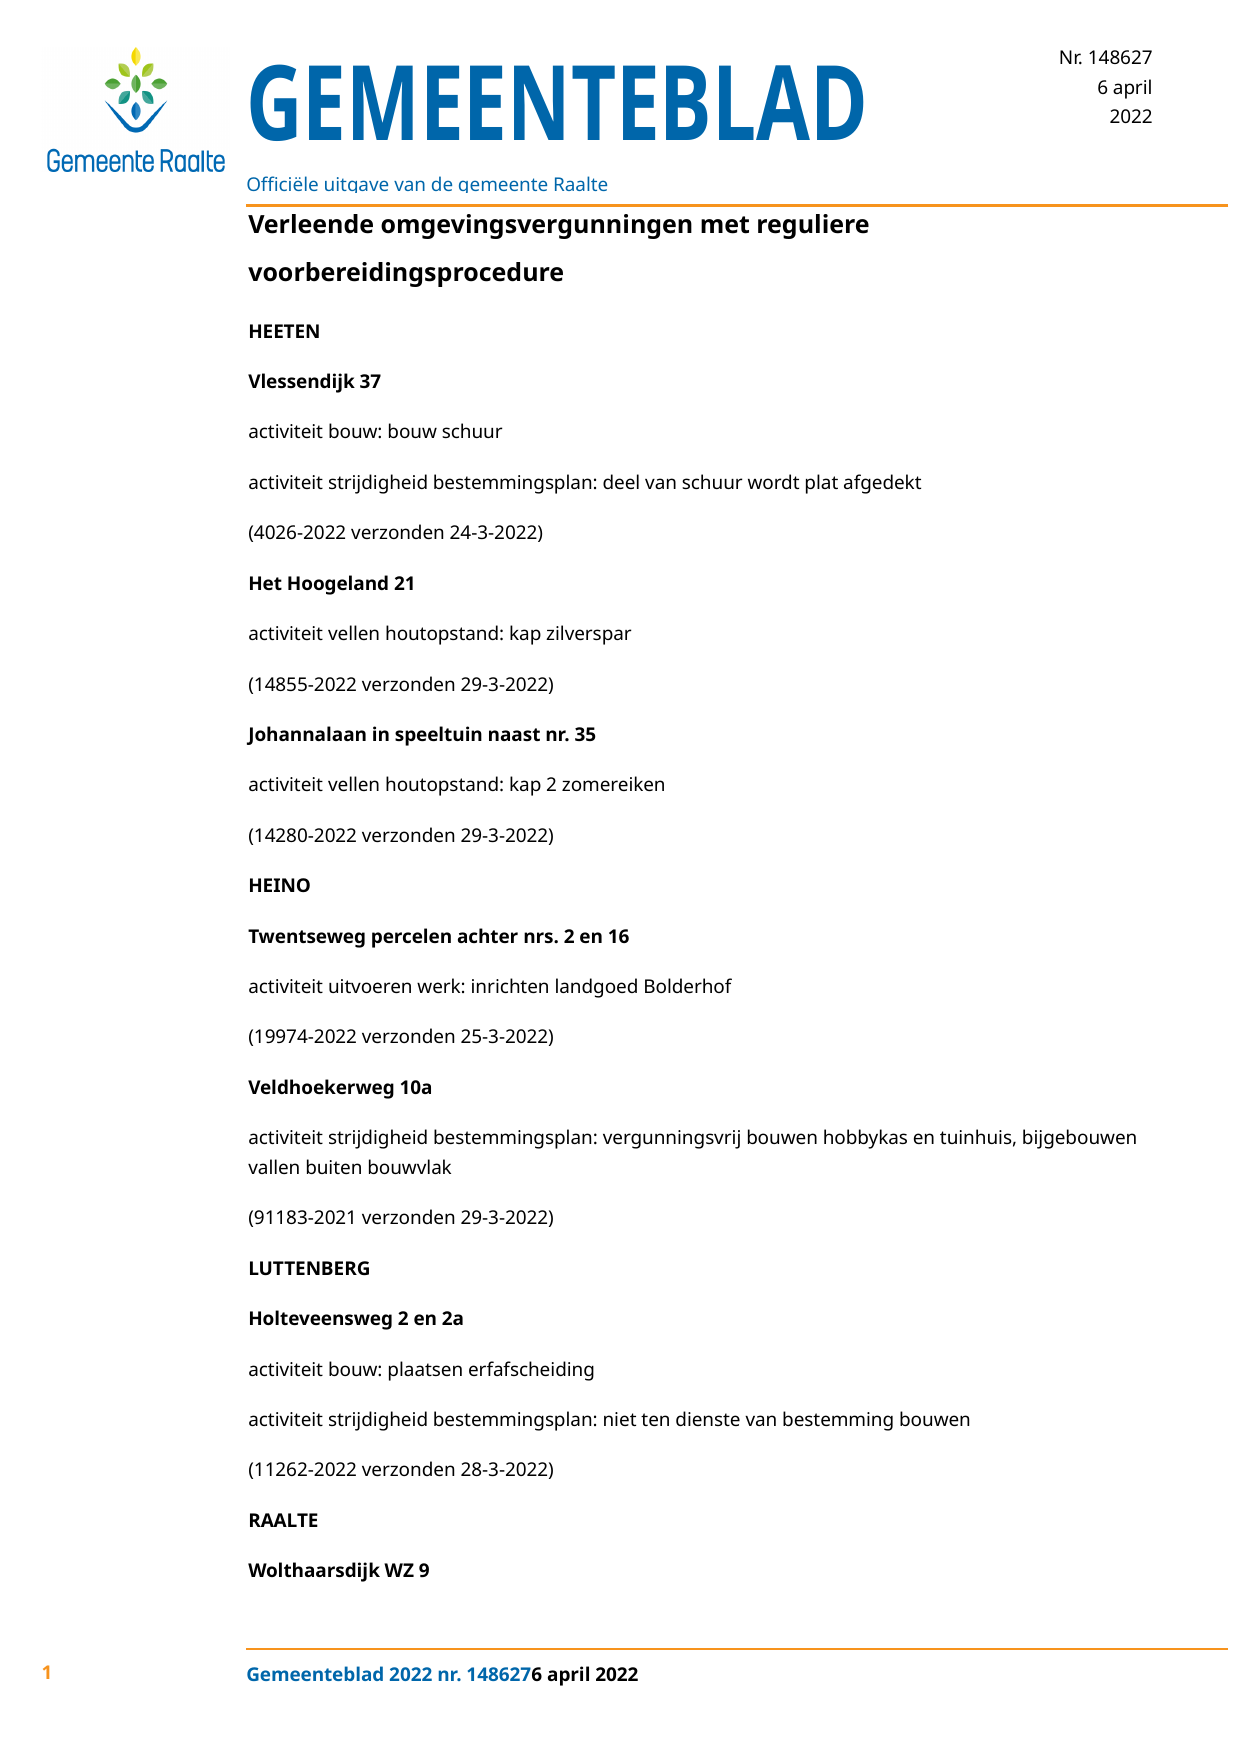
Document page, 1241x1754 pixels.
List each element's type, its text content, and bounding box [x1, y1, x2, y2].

text (14855-2022 verzonden 29-3-2022) [248, 671, 1152, 697]
text activiteit strijdigheid bestemmingsplan: niet ten dienste van bestemming bouwen [248, 1406, 1152, 1432]
text activiteit uitvoeren werk: inrichten landgoed Bolderhof [248, 973, 1152, 999]
text Johannalaan in speeltuin naast nr. 35 [248, 721, 1152, 747]
text Verleende omgevingsvergunningen met reguliere voorbereidingsprocedure [248, 207, 1152, 288]
text Veldhoekerweg 10a [248, 1074, 1152, 1100]
text activiteit vellen houtopstand: kap 2 zomereiken [248, 772, 1152, 797]
text HEINO [248, 872, 1152, 898]
text activiteit vellen houtopstand: kap zilverspar [248, 620, 1152, 646]
text activiteit strijdigheid bestemmingsplan: vergunningsvrij bouwen hobbykas en tuinhuis, bijgebouwen vallen buiten bouwvlak [248, 1124, 1152, 1180]
text (91183-2021 verzonden 29-3-2022) [248, 1204, 1152, 1230]
text (4026-2022 verzonden 24-3-2022) [248, 519, 1152, 545]
text Het Hoogeland 21 [248, 570, 1152, 596]
text (14280-2022 verzonden 29-3-2022) [248, 822, 1152, 848]
text activiteit strijdigheid bestemmingsplan: deel van schuur wordt plat afgedekt [248, 469, 1152, 495]
text HEETEN [248, 318, 1152, 344]
text Vlessendijk 37 [248, 368, 1152, 394]
text Holteveensweg 2 en 2a [248, 1305, 1152, 1331]
text activiteit bouw: plaatsen erfafscheiding [248, 1356, 1152, 1382]
picture [41, 47, 231, 172]
text Twentseweg percelen achter nrs. 2 en 16 [248, 923, 1152, 949]
text LUTTENBERG [248, 1255, 1152, 1281]
text (19974-2022 verzonden 25-3-2022) [248, 1024, 1152, 1049]
text RAALTE [248, 1507, 1152, 1533]
text Wolthaarsdijk WZ 9 [248, 1557, 1152, 1583]
text (11262-2022 verzonden 28-3-2022) [248, 1457, 1152, 1482]
text activiteit bouw: bouw schuur [248, 419, 1152, 444]
